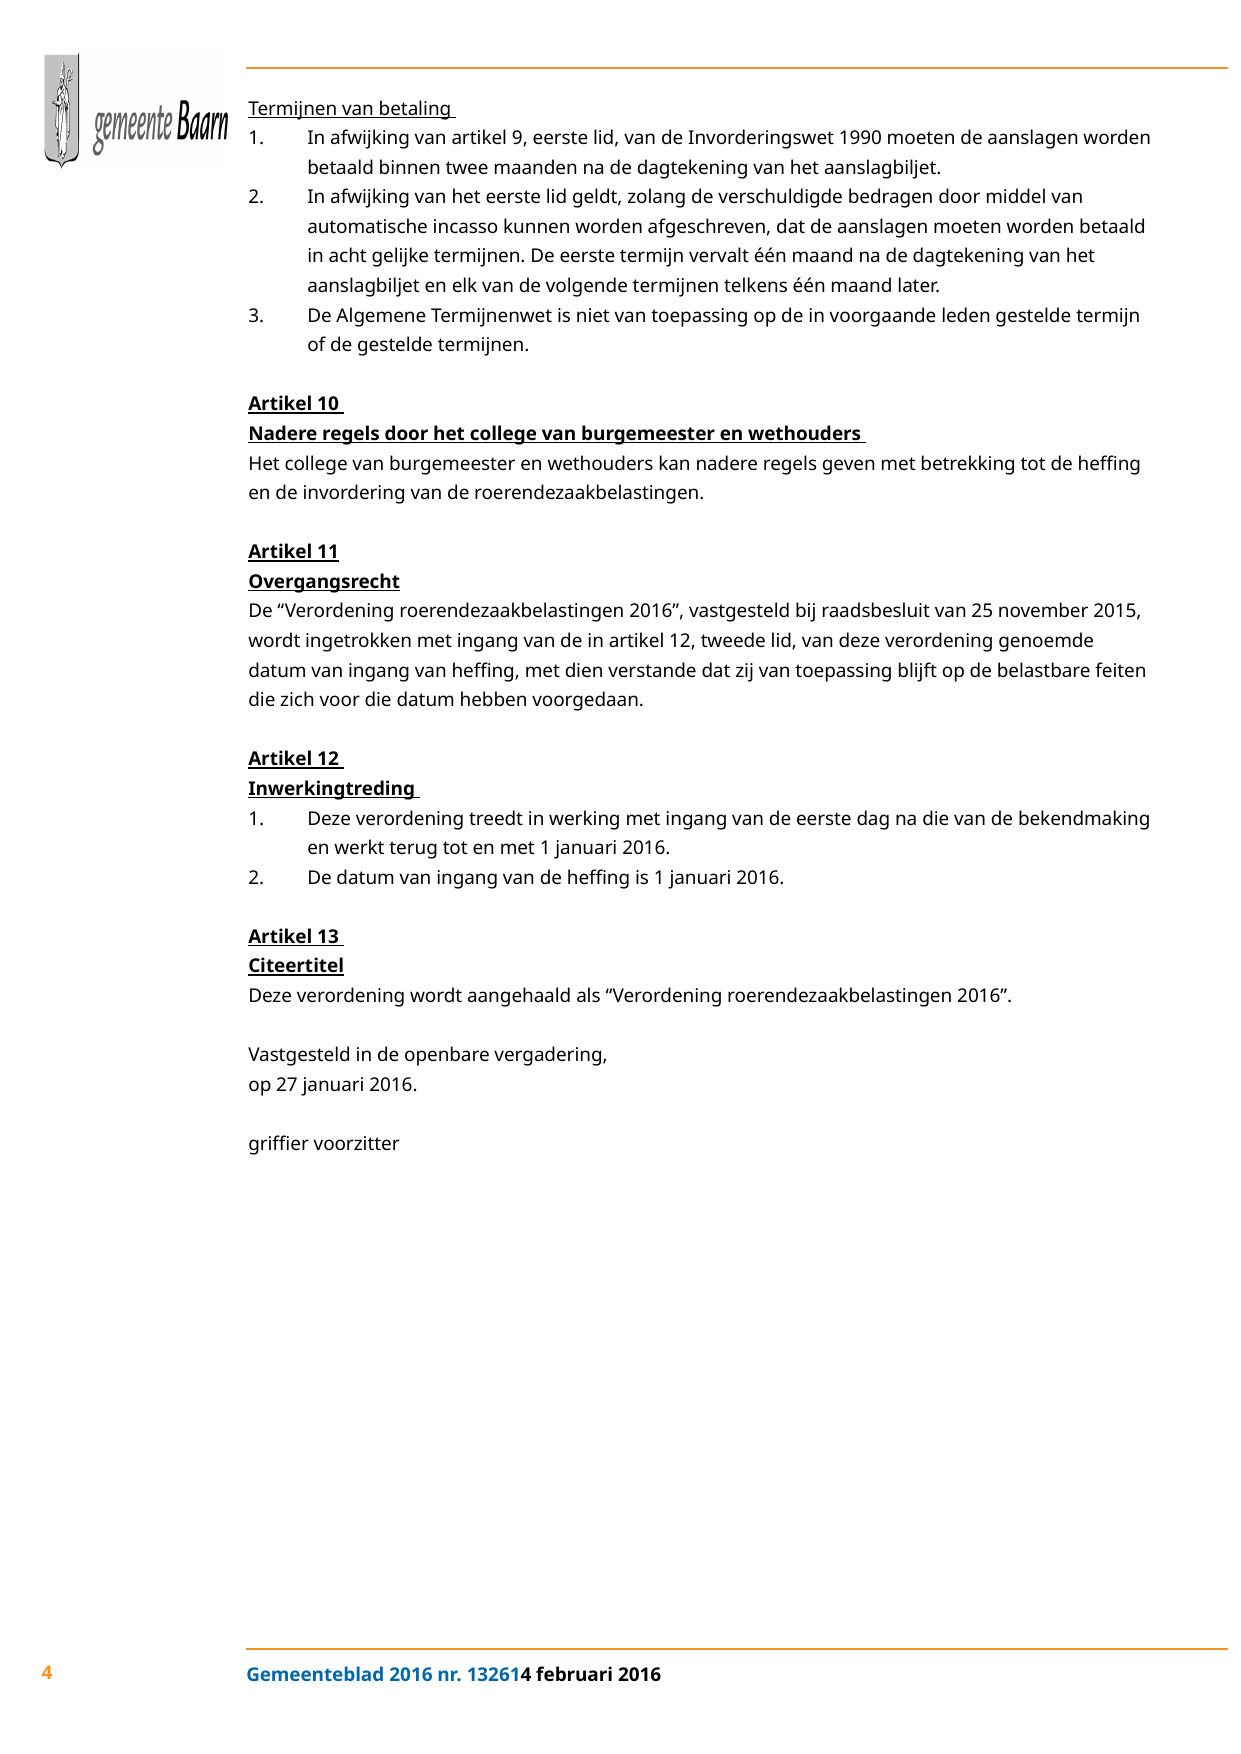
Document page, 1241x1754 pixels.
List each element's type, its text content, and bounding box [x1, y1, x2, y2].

text Het college van burgemeester en wethouders kan nadere regels geven met betrekking tot de heffing en de invordering van de roerendezaakbelastingen. [248, 450, 1152, 505]
text Overgangsrecht [248, 568, 1152, 594]
text De “Verordening roerendezaakbelastingen 2016”, vastgesteld bij raadsbesluit van 25 november 2015, wordt ingetrokken met ingang van de in artikel 12, tweede lid, van deze verordening genoemde datum van ingang van heffing, met dien verstande dat zij van toepassing blijft op de belastbare feiten die zich voor die datum hebben voorgedaan. [248, 598, 1152, 712]
text op 27 januari 2016. [248, 1071, 1152, 1097]
text Nadere regels door het college van burgemeester en wethouders [248, 420, 1152, 446]
list Deze verordening treedt in werking met ingang van de eerste dag na die van de bekendmaking en werkt terug tot en met 1 januari 2016. [248, 805, 1152, 860]
list In afwijking van het eerste lid geldt, zolang de verschuldigde bedragen door middel van automatische incasso kunnen worden afgeschreven, dat de aanslagen moeten worden betaald in acht gelijke termijnen. De eerste termijn vervalt één maand na de dagtekening van het aanslagbiljet en elk van de volgende termijnen telkens één maand later. [248, 183, 1152, 298]
picture [41, 47, 231, 172]
list De datum van ingang van de heffing is 1 januari 2016. [248, 864, 1152, 890]
text Inwerkingtreding [248, 775, 1152, 801]
text Artikel 10 [248, 391, 1152, 416]
text Citeertitel [248, 953, 1152, 978]
text griffier voorzitter [248, 1130, 1152, 1156]
list De Algemene Termijnenwet is niet van toepassing op de in voorgaande leden gestelde termijn of de gestelde termijnen. [248, 302, 1152, 357]
text Deze verordening wordt aangehaald als “Verordening roerendezaakbelastingen 2016”. [248, 982, 1152, 1008]
text Artikel 12 [248, 746, 1152, 771]
list In afwijking van artikel 9, eerste lid, van de Invorderingswet 1990 moeten de aanslagen worden betaald binnen twee maanden na de dagtekening van het aanslagbiljet. [248, 124, 1152, 180]
text Termijnen van betaling [248, 95, 1152, 121]
text Artikel 13 [248, 923, 1152, 949]
text Vastgesteld in de openbare vergadering, [248, 1041, 1152, 1067]
text Artikel 11 [248, 538, 1152, 564]
